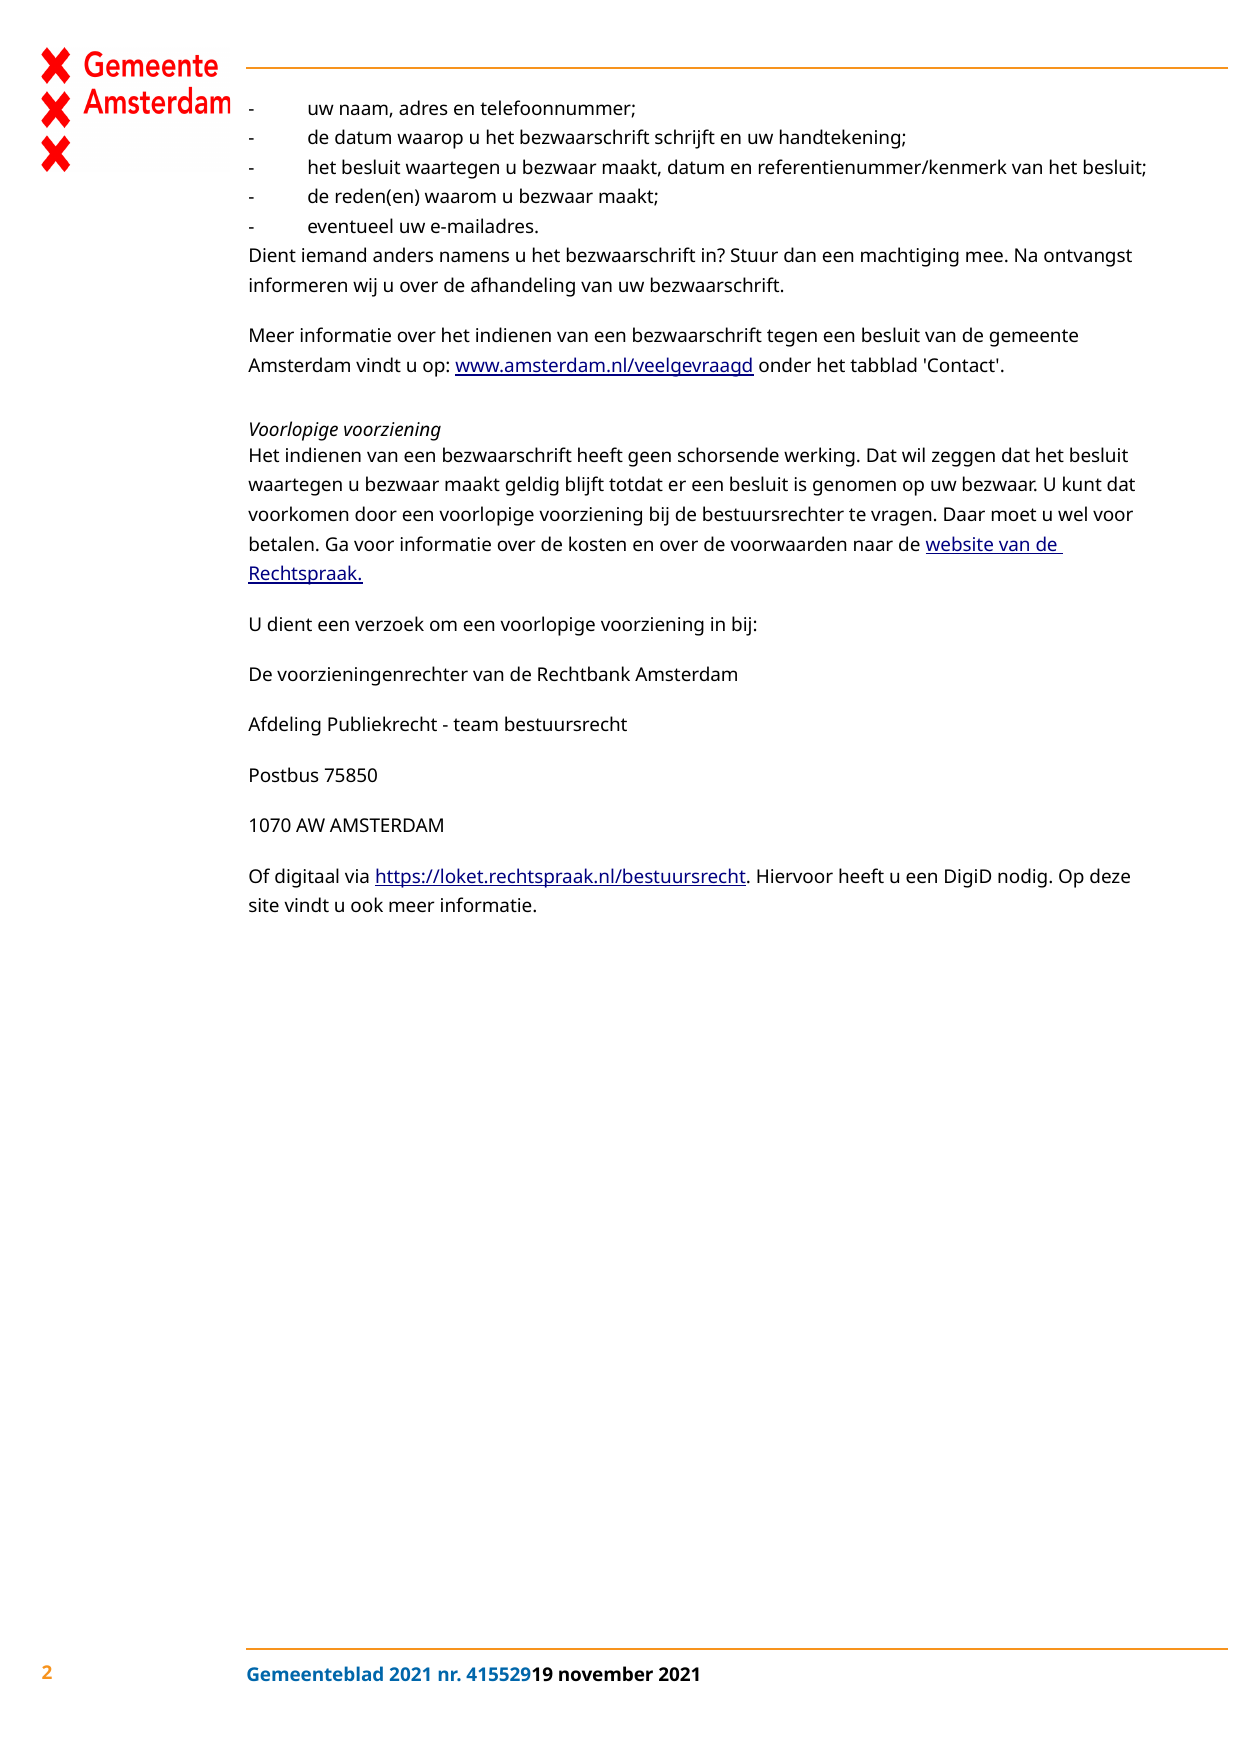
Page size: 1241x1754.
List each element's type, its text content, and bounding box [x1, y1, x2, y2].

list eventueel uw e-mailadres. [248, 213, 1152, 239]
text Dient iemand anders namens u het bezwaarschrift in? Stuur dan een machtiging mee. Na ontvangst informeren wij u over de afhandeling van uw bezwaarschrift. [248, 243, 1152, 298]
text Of digitaal via https://loket.rechtspraak.nl/bestuursrecht. Hiervoor heeft u een DigiD nodig. Op deze site vindt u ook meer informatie. [248, 863, 1152, 918]
text De voorzieningenrechter van de Rechtbank Amsterdam [248, 661, 1152, 687]
list uw naam, adres en telefoonnummer; [248, 95, 1152, 121]
picture [41, 47, 231, 172]
text Afdeling Publiekrecht - team bestuursrecht [248, 712, 1152, 737]
text Het indienen van een bezwaarschrift heeft geen schorsende werking. Dat wil zeggen dat het besluit waartegen u bezwaar maakt geldig blijft totdat er een besluit is genomen op uw bezwaar. U kunt dat voorkomen door een voorlopige voorziening bij de bestuursrechter te vragen. Daar moet u wel voor betalen. Ga voor informatie over de kosten en over de voorwaarden naar de website van de Rechtspraak. [248, 442, 1152, 586]
text U dient een verzoek om een voorlopige voorziening in bij: [248, 611, 1152, 636]
text Postbus 75850 [248, 762, 1152, 788]
text Voorlopige voorziening [248, 416, 1152, 442]
text 1070 AW AMSTERDAM [248, 812, 1152, 838]
list de datum waarop u het bezwaarschrift schrijft en uw handtekening; [248, 124, 1152, 150]
list het besluit waartegen u bezwaar maakt, datum en referentienummer/kenmerk van het besluit; [248, 154, 1152, 180]
text Meer informatie over het indienen van een bezwaarschrift tegen een besluit van de gemeente Amsterdam vindt u op: www.amsterdam.nl/veelgevraagd onder het tabblad 'Contact'. [248, 323, 1152, 378]
list de reden(en) waarom u bezwaar maakt; [248, 183, 1152, 209]
